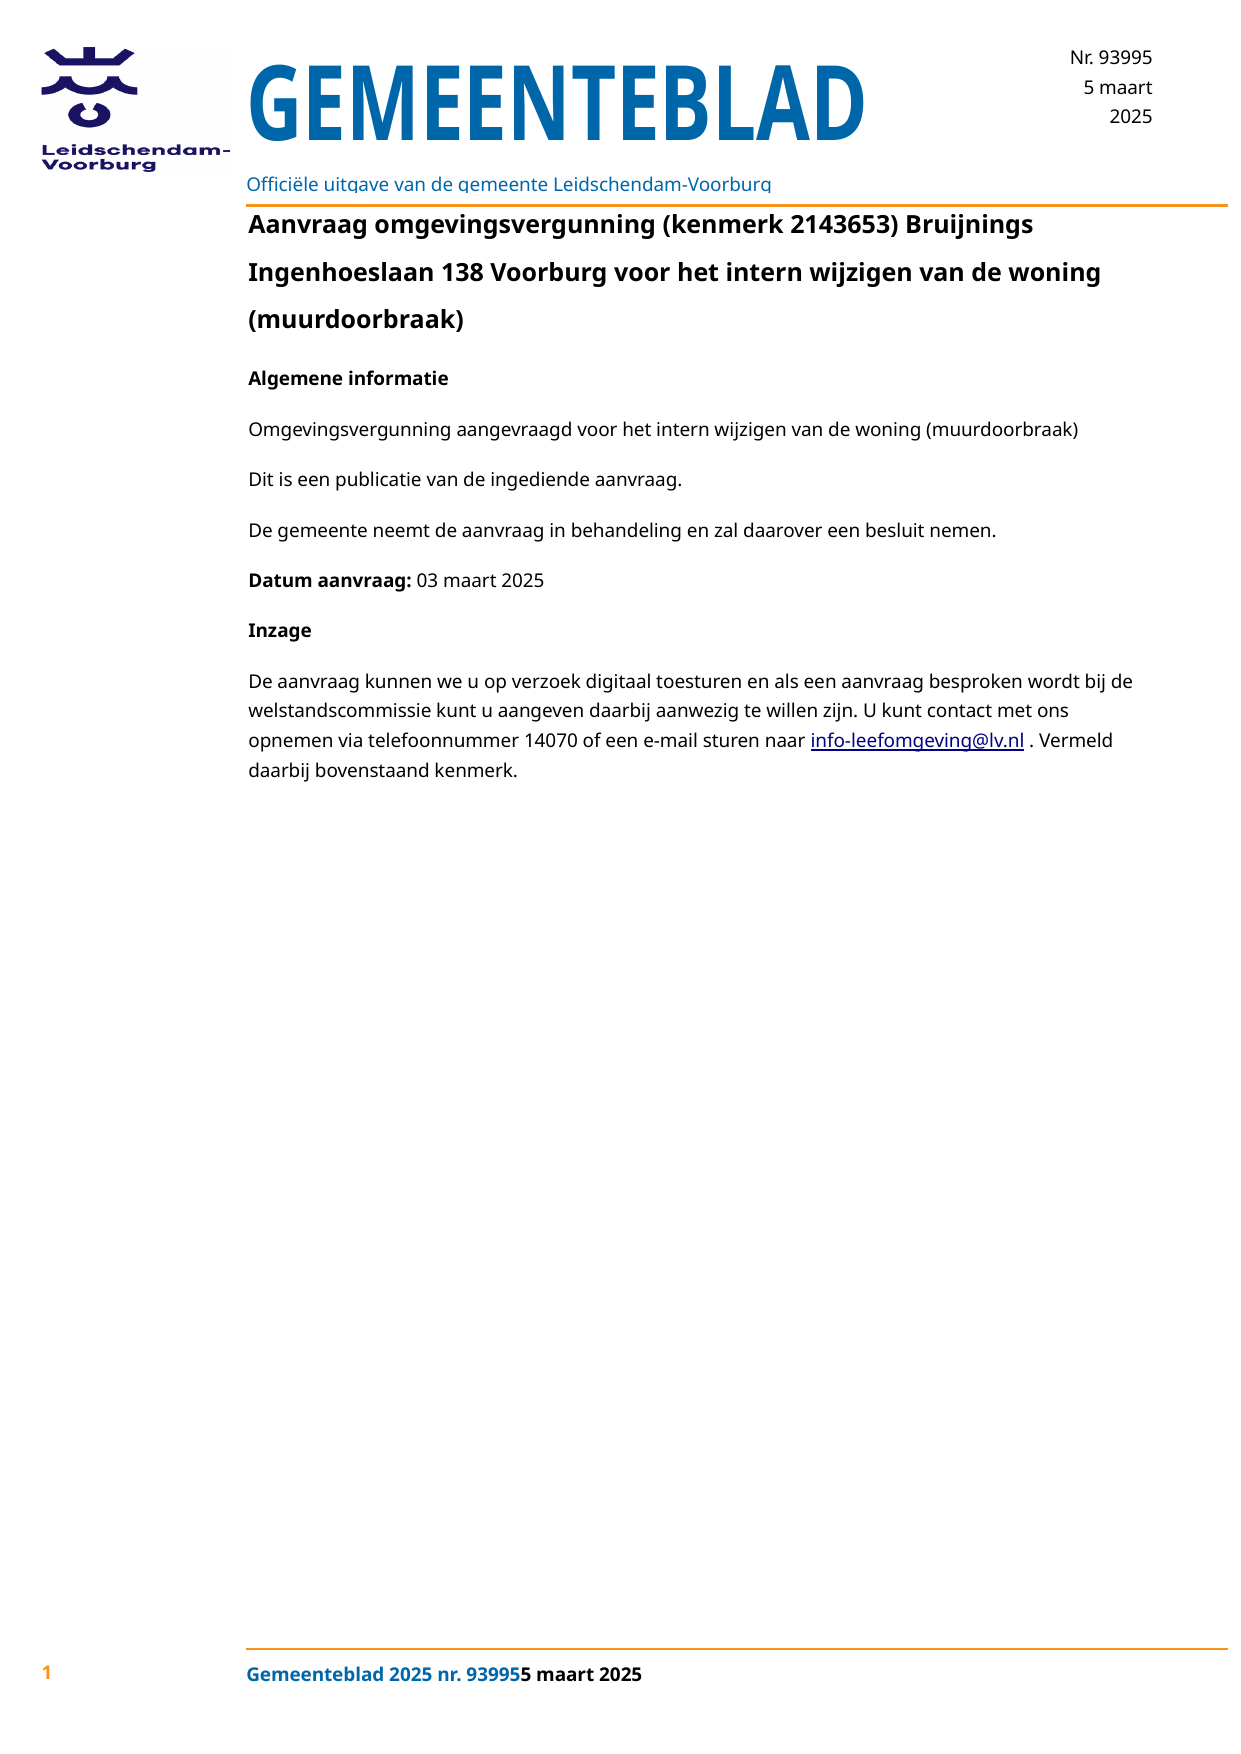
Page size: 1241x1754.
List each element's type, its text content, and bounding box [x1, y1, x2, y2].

text De gemeente neemt de aanvraag in behandeling en zal daarover een besluit nemen. [248, 517, 1152, 542]
text Dit is een publicatie van de ingediende aanvraag. [248, 466, 1152, 492]
text Omgevingsvergunning aangevraagd voor het intern wijzigen van de woning (muurdoorbraak) [248, 416, 1152, 442]
text Inzage [248, 618, 1152, 643]
text Datum aanvraag: 03 maart 2025 [248, 567, 1152, 593]
text Algemene informatie [248, 366, 1152, 391]
text Aanvraag omgevingsvergunning (kenmerk 2143653) Bruijnings Ingenhoeslaan 138 Voorburg voor het intern wijzigen van de woning (muurdoorbraak) [248, 207, 1152, 336]
text De aanvraag kunnen we u op verzoek digitaal toesturen en als een aanvraag besproken wordt bij de welstandscommissie kunt u aangeven daarbij aanwezig te willen zijn. U kunt contact met ons opnemen via telefoonnummer 14070 of een e-mail sturen naar info-leefomgeving@lv.nl . Vermeld daarbij bovenstaand kenmerk. [248, 668, 1152, 782]
picture [41, 47, 231, 172]
